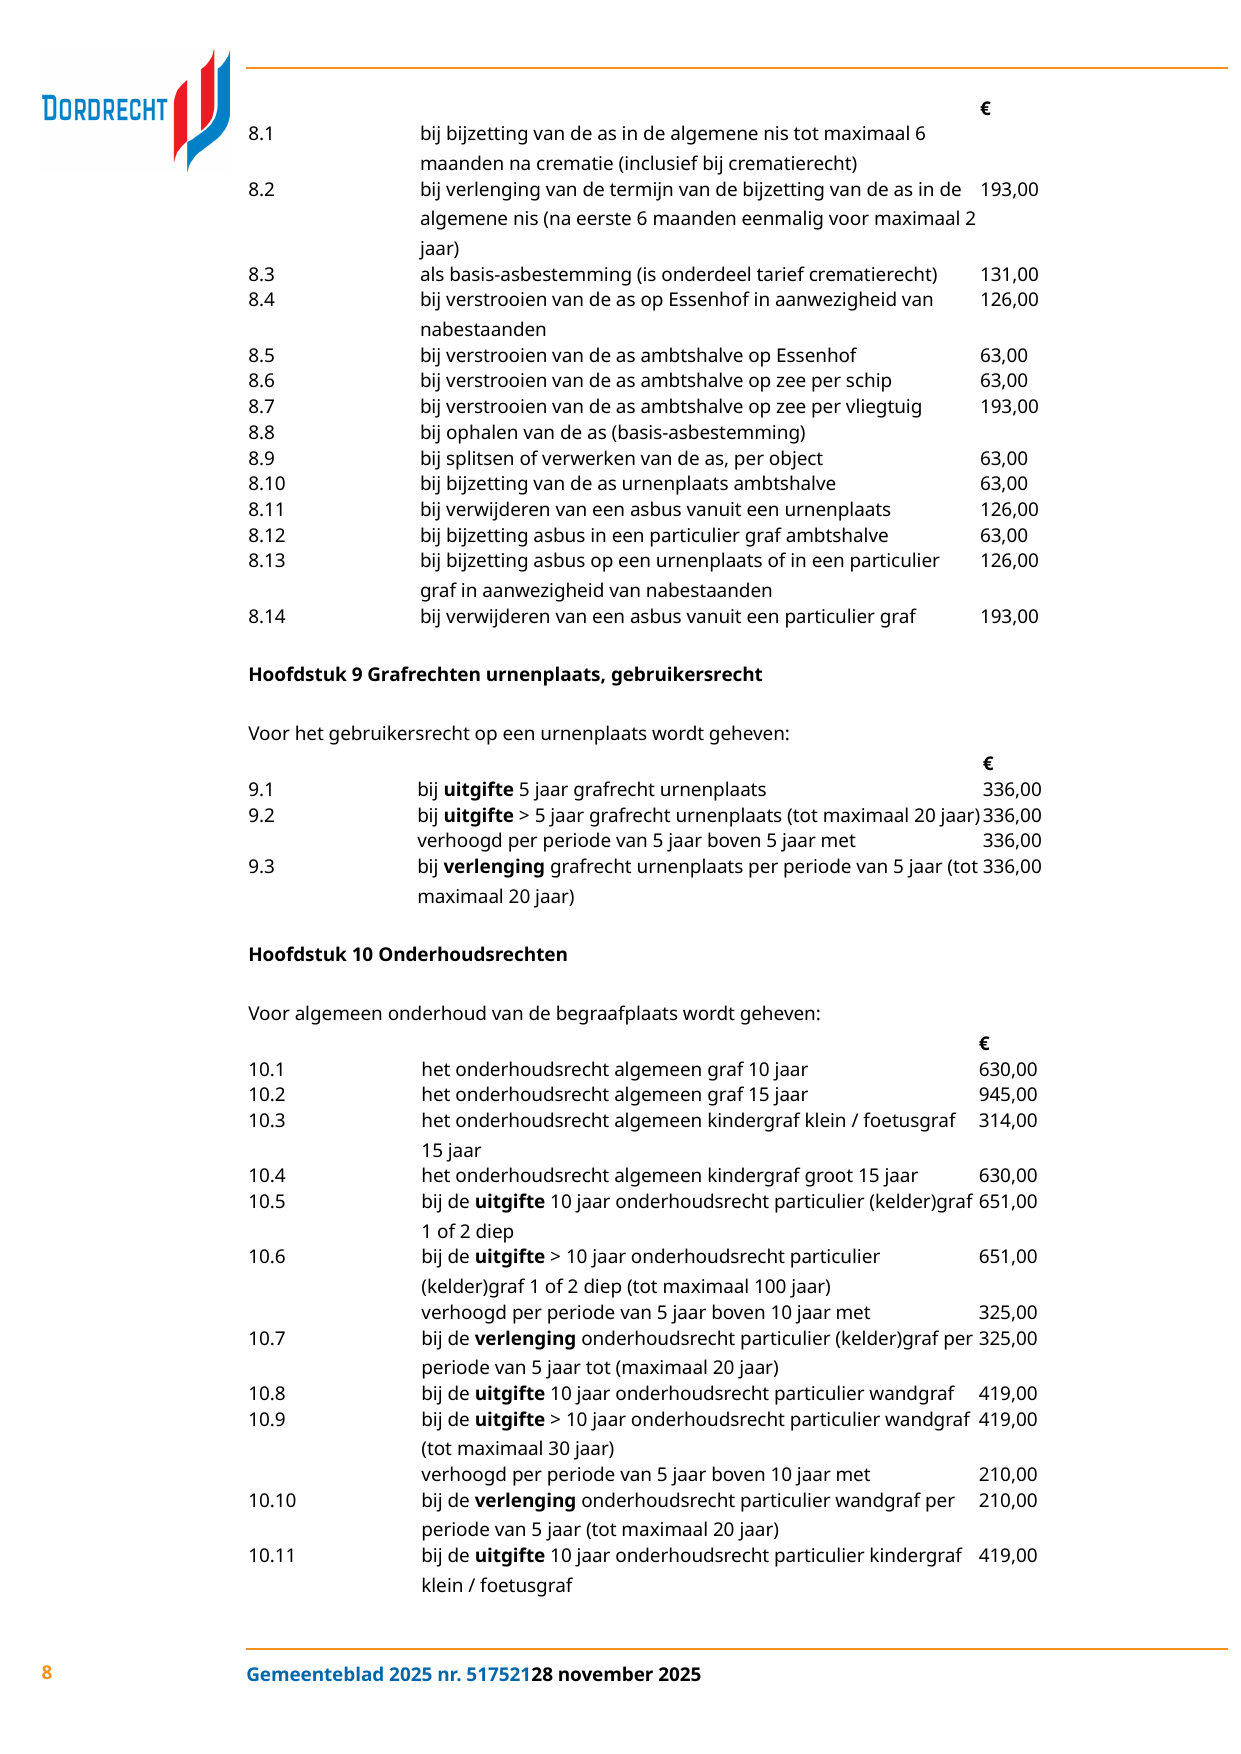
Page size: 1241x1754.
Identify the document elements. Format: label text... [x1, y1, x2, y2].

table_cell 8.14 [248, 603, 420, 629]
table_cell 10.9 [248, 1406, 421, 1461]
table_cell 336,00 [983, 776, 1152, 802]
table_cell 336,00 [983, 802, 1152, 827]
table_cell bij verstrooien van de as ambtshalve op Essenhof [420, 342, 980, 367]
table_cell bij splitsen of verwerken van de as, per object [420, 445, 980, 470]
table_cell 126,00 [980, 286, 1152, 342]
table_header € [979, 1030, 1152, 1056]
table_cell 8.2 [248, 176, 420, 261]
table_cell 193,00 [980, 176, 1152, 261]
table_cell bij de uitgifte > 10 jaar onderhoudsrecht particulier (kelder)graf 1 of 2 diep (tot maximaal 100 jaar) [421, 1244, 978, 1299]
table_header [417, 750, 983, 776]
table_cell verhoogd per periode van 5 jaar boven 10 jaar met [421, 1299, 978, 1325]
table_cell 126,00 [980, 548, 1152, 603]
table_cell 9.1 [248, 776, 417, 802]
table_cell 10.6 [248, 1244, 421, 1299]
table_cell 10.8 [248, 1380, 421, 1406]
table_cell bij ophalen van de as (basis-asbestemming) [420, 419, 980, 445]
table_cell 10.1 [248, 1056, 421, 1082]
table_header [420, 95, 980, 121]
table_cell het onderhoudsrecht algemeen kindergraf groot 15 jaar [421, 1163, 978, 1188]
table_cell bij bijzetting van de as in de algemene nis tot maximaal 6 maanden na crematie (inclusief bij crematierecht) [420, 121, 980, 176]
table_cell 8.13 [248, 548, 420, 603]
table_cell 9.2 [248, 802, 417, 827]
table_cell bij de verlenging onderhoudsrecht particulier wandgraf per periode van 5 jaar (tot maximaal 20 jaar) [421, 1487, 978, 1542]
table_cell 63,00 [980, 522, 1152, 548]
table_cell [248, 828, 417, 853]
table_cell 419,00 [979, 1380, 1152, 1406]
picture [41, 47, 231, 172]
table_cell 336,00 [983, 828, 1152, 853]
table_header [248, 750, 417, 776]
table_cell verhoogd per periode van 5 jaar boven 5 jaar met [417, 828, 983, 853]
text Hoofdstuk 9 Grafrechten urnenplaats, gebruikersrecht [248, 661, 1152, 687]
table_cell 8.10 [248, 470, 420, 496]
table_cell 419,00 [979, 1542, 1152, 1597]
text Hoofdstuk 10 Onderhoudsrechten [248, 941, 1152, 967]
table_cell 630,00 [979, 1163, 1152, 1188]
table_header [421, 1030, 978, 1056]
table_cell bij uitgifte > 5 jaar grafrecht urnenplaats (tot maximaal 20 jaar) [417, 802, 983, 827]
table_cell [980, 419, 1152, 445]
table_cell 945,00 [979, 1082, 1152, 1107]
table_cell 8.8 [248, 419, 420, 445]
table_cell bij de uitgifte > 10 jaar onderhoudsrecht particulier wandgraf (tot maximaal 30 jaar) [421, 1406, 978, 1461]
table_cell [980, 121, 1152, 176]
table_cell bij verstrooien van de as ambtshalve op zee per schip [420, 368, 980, 393]
table_cell het onderhoudsrecht algemeen graf 10 jaar [421, 1056, 978, 1082]
table_cell 10.2 [248, 1082, 421, 1107]
table_cell 210,00 [979, 1487, 1152, 1542]
table_header € [983, 750, 1152, 776]
table_cell 314,00 [979, 1108, 1152, 1163]
table_cell bij de uitgifte 10 jaar onderhoudsrecht particulier kindergraf klein / foetusgraf [421, 1542, 978, 1597]
table_cell bij verwijderen van een asbus vanuit een particulier graf [420, 603, 980, 629]
table_cell 63,00 [980, 445, 1152, 470]
table_cell bij verwijderen van een asbus vanuit een urnenplaats [420, 496, 980, 522]
table_cell als basis-asbestemming (is onderdeel tarief crematierecht) [420, 261, 980, 286]
table_cell bij verstrooien van de as ambtshalve op zee per vliegtuig [420, 393, 980, 419]
table_header [248, 1030, 421, 1056]
table_cell 131,00 [980, 261, 1152, 286]
table_cell bij de uitgifte 10 jaar onderhoudsrecht particulier (kelder)graf 1 of 2 diep [421, 1189, 978, 1244]
table_cell [248, 1299, 421, 1325]
table_cell 8.9 [248, 445, 420, 470]
table_cell 10.11 [248, 1542, 421, 1597]
table_cell 8.3 [248, 261, 420, 286]
table_cell 8.7 [248, 393, 420, 419]
table_cell het onderhoudsrecht algemeen graf 15 jaar [421, 1082, 978, 1107]
table_cell 8.6 [248, 368, 420, 393]
table_cell 8.5 [248, 342, 420, 367]
table_cell 10.7 [248, 1325, 421, 1380]
table_cell bij verlenging van de termijn van de bijzetting van de as in de algemene nis (na eerste 6 maanden eenmalig voor maximaal 2 jaar) [420, 176, 980, 261]
table_cell [248, 1461, 421, 1487]
table_cell 193,00 [980, 393, 1152, 419]
table_cell 8.11 [248, 496, 420, 522]
table_cell 9.3 [248, 853, 417, 908]
text Voor algemeen onderhoud van de begraafplaats wordt geheven: [248, 1001, 1152, 1026]
table_header € [980, 95, 1152, 121]
table_cell 336,00 [983, 853, 1152, 908]
table_cell 8.4 [248, 286, 420, 342]
table_cell 630,00 [979, 1056, 1152, 1082]
text Voor het gebruikersrecht op een urnenplaats wordt geheven: [248, 721, 1152, 746]
table_cell 10.3 [248, 1108, 421, 1163]
table_cell bij verlenging grafrecht urnenplaats per periode van 5 jaar (tot maximaal 20 jaar) [417, 853, 983, 908]
table_cell 651,00 [979, 1244, 1152, 1299]
table_cell bij bijzetting van de as urnenplaats ambtshalve [420, 470, 980, 496]
table_cell 10.10 [248, 1487, 421, 1542]
table_cell 325,00 [979, 1299, 1152, 1325]
table_cell verhoogd per periode van 5 jaar boven 10 jaar met [421, 1461, 978, 1487]
table_cell 126,00 [980, 496, 1152, 522]
table_cell bij verstrooien van de as op Essenhof in aanwezigheid van nabestaanden [420, 286, 980, 342]
table_cell 63,00 [980, 368, 1152, 393]
table_cell 10.5 [248, 1189, 421, 1244]
table_cell 210,00 [979, 1461, 1152, 1487]
table_cell bij de uitgifte 10 jaar onderhoudsrecht particulier wandgraf [421, 1380, 978, 1406]
table_cell 63,00 [980, 470, 1152, 496]
table_cell 8.1 [248, 121, 420, 176]
table_cell 10.4 [248, 1163, 421, 1188]
table_cell het onderhoudsrecht algemeen kindergraf klein / foetusgraf 15 jaar [421, 1108, 978, 1163]
table_cell 193,00 [980, 603, 1152, 629]
table_cell 63,00 [980, 342, 1152, 367]
table_cell 8.12 [248, 522, 420, 548]
table_cell bij bijzetting asbus op een urnenplaats of in een particulier graf in aanwezigheid van nabestaanden [420, 548, 980, 603]
table_cell bij de verlenging onderhoudsrecht particulier (kelder)graf per periode van 5 jaar tot (maximaal 20 jaar) [421, 1325, 978, 1380]
table_cell bij uitgifte 5 jaar grafrecht urnenplaats [417, 776, 983, 802]
table_cell 325,00 [979, 1325, 1152, 1380]
table_cell bij bijzetting asbus in een particulier graf ambtshalve [420, 522, 980, 548]
table_cell 419,00 [979, 1406, 1152, 1461]
table_cell 651,00 [979, 1189, 1152, 1244]
table_header [248, 95, 420, 121]
